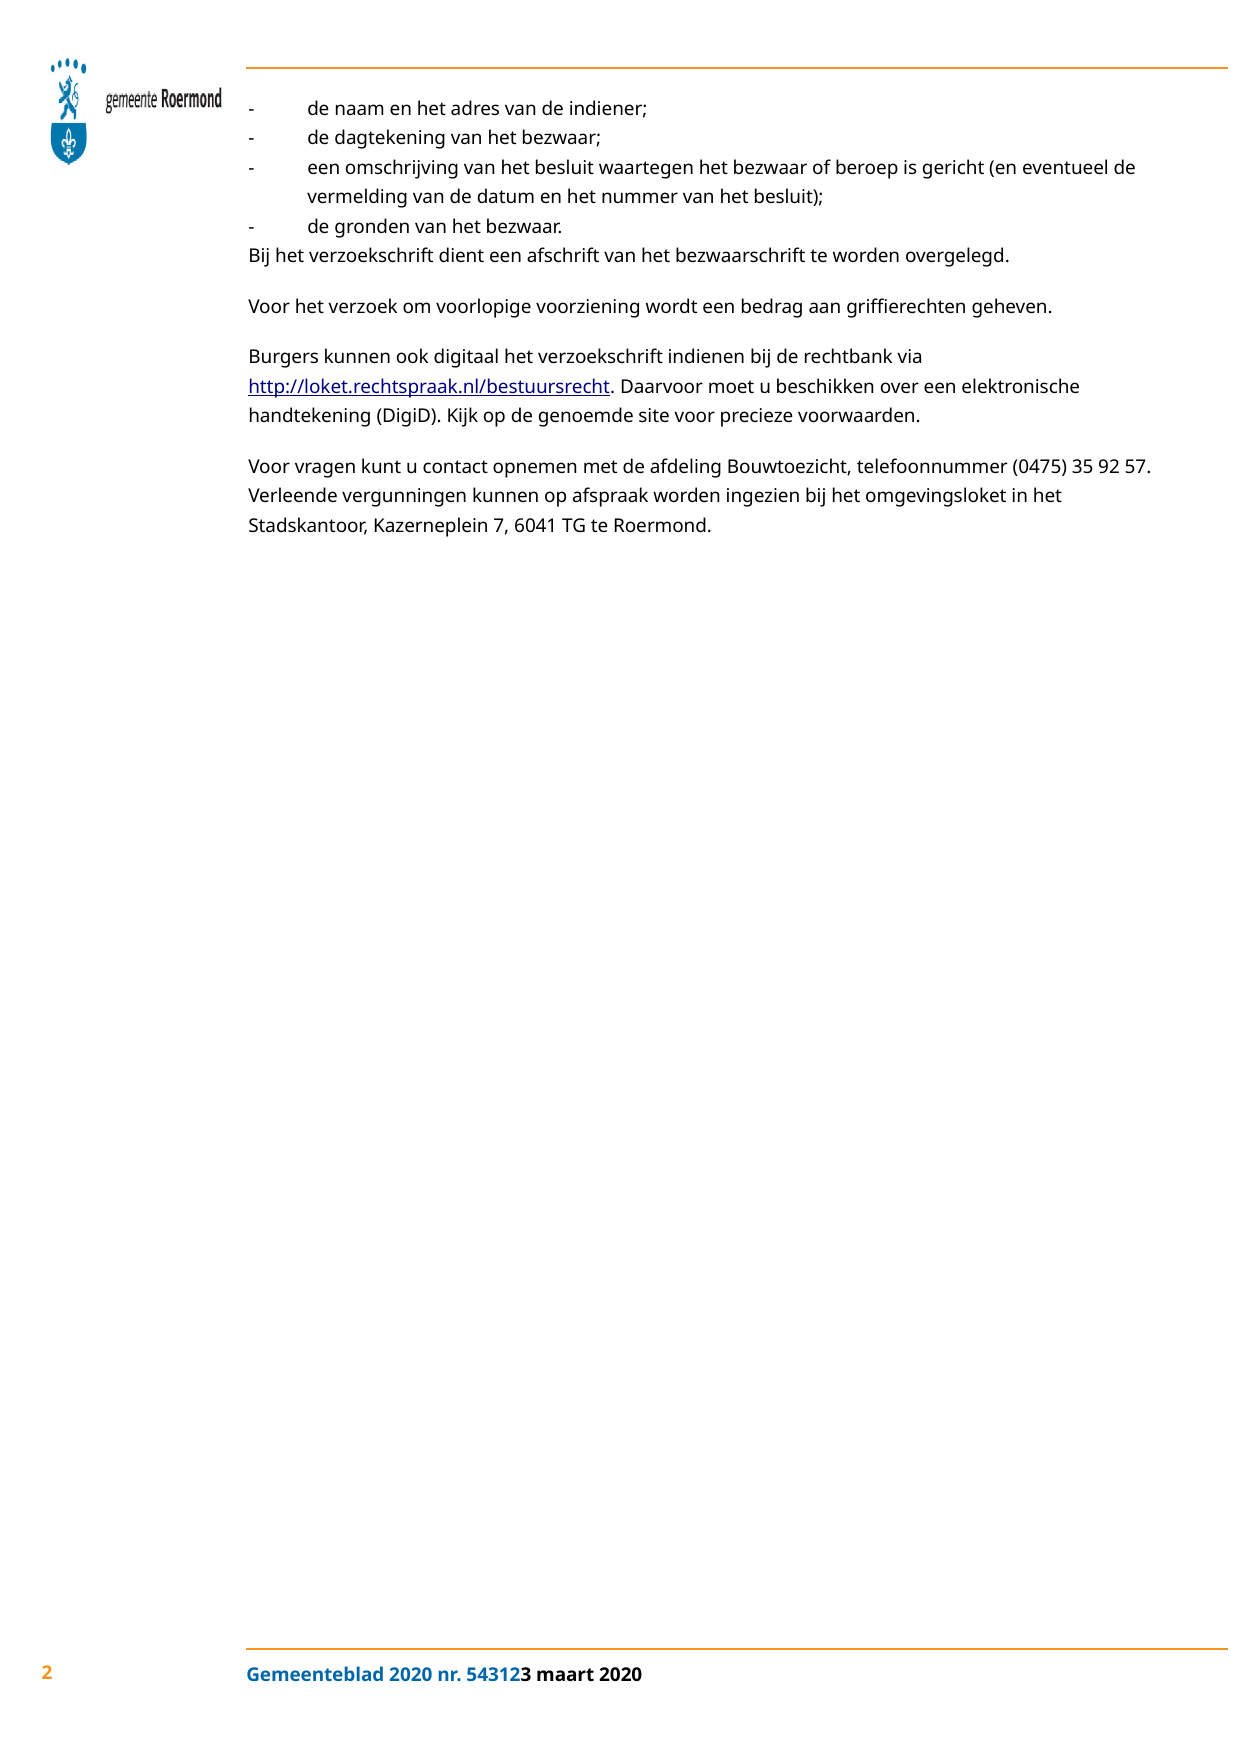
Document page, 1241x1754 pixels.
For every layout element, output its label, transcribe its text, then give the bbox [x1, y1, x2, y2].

list de gronden van het bezwaar. [248, 213, 1152, 239]
picture [41, 47, 231, 172]
text Burgers kunnen ook digitaal het verzoekschrift indienen bij de rechtbank via http://loket.rechtspraak.nl/bestuursrecht. Daarvoor moet u beschikken over een elektronische handtekening (DigiD). Kijk op de genoemde site voor precieze voorwaarden. [248, 343, 1152, 428]
list een omschrijving van het besluit waartegen het bezwaar of beroep is gericht (en eventueel de vermelding van de datum en het nummer van het besluit); [248, 154, 1152, 209]
list de naam en het adres van de indiener; [248, 95, 1152, 121]
text Voor het verzoek om voorlopige voorziening wordt een bedrag aan griffierechten geheven. [248, 293, 1152, 319]
list de dagtekening van het bezwaar; [248, 124, 1152, 150]
text Bij het verzoekschrift dient een afschrift van het bezwaarschrift te worden overgelegd. [248, 243, 1152, 268]
text Voor vragen kunt u contact opnemen met de afdeling Bouwtoezicht, telefoonnummer (0475) 35 92 57. Verleende vergunningen kunnen op afspraak worden ingezien bij het omgevingsloket in het Stadskantoor, Kazerneplein 7, 6041 TG te Roermond. [248, 453, 1152, 538]
